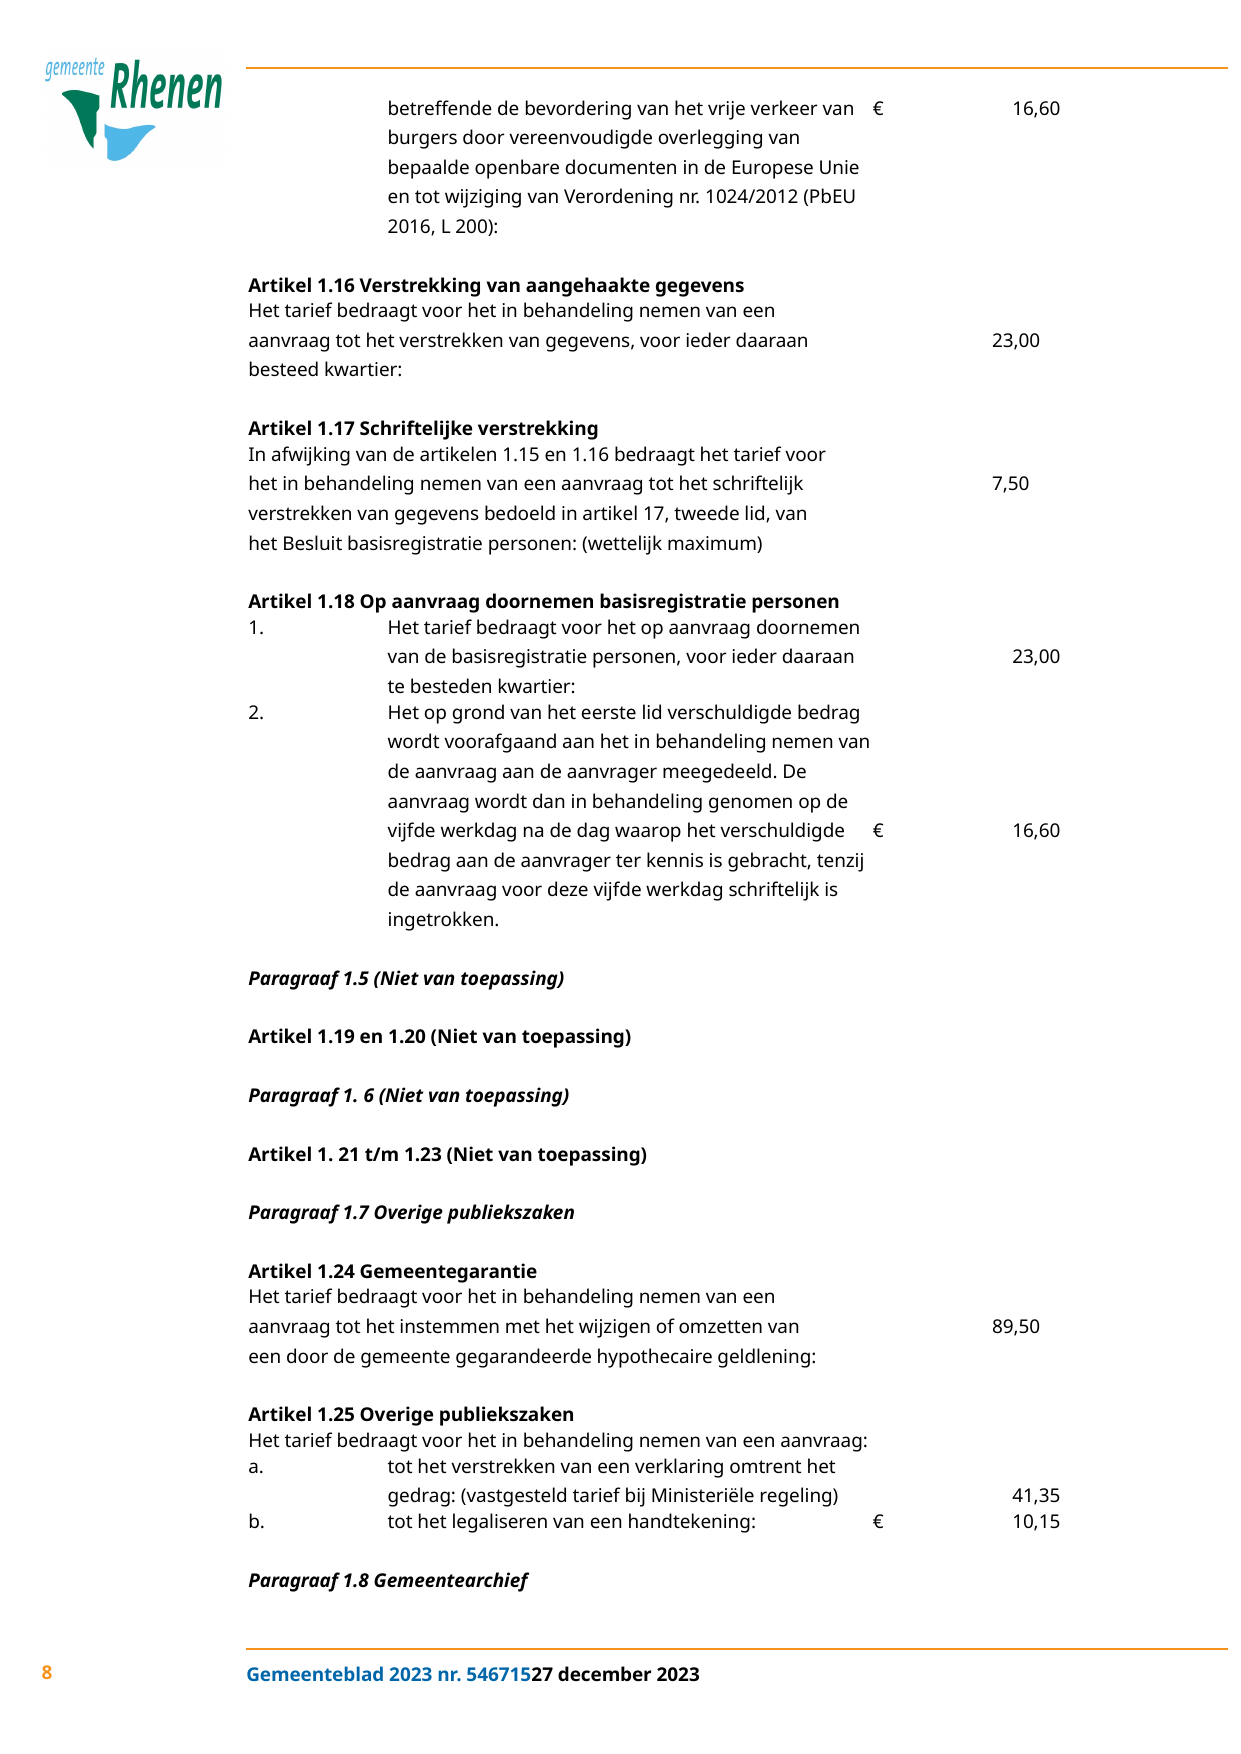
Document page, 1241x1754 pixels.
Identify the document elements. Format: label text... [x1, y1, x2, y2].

table_cell 1. [248, 614, 387, 699]
table_cell [873, 614, 1012, 699]
table_cell 16,60 [1012, 699, 1152, 932]
table_header Artikel 1.18 Op aanvraag doornemen basisregistratie personen [248, 589, 1152, 614]
table_cell 41,35 [1012, 1453, 1152, 1508]
picture [41, 47, 231, 172]
table_header Paragraaf 1.7 Overige publiekszaken [248, 1199, 1152, 1225]
table_header Artikel 1. 21 t/m 1.23 (Niet van toepassing) [248, 1141, 1152, 1166]
table_cell Het op grond van het eerste lid verschuldigde bedrag wordt voorafgaand aan het in behandeling nemen van de aanvraag aan de aanvrager meegedeeld. De aanvraag wordt dan in behandeling genomen op de vijfde werkdag na de dag waarop het verschuldigde bedrag aan de aanvrager ter kennis is gebracht, tenzij de aanvraag voor deze vijfde werkdag schriftelijk is ingetrokken. [388, 699, 873, 932]
table_header Artikel 1.16 Verstrekking van aangehaakte gegevens [248, 272, 1152, 297]
table_header Paragraaf 1.8 Gemeentearchief [248, 1567, 1152, 1593]
table_cell [248, 95, 387, 239]
table_cell € [873, 95, 1012, 239]
table_cell € [873, 699, 1012, 932]
table_header Artikel 1.19 en 1.20 (Niet van toepassing) [248, 1024, 1152, 1049]
table_cell 23,00 [992, 298, 1152, 382]
table_cell In afwijking van de artikelen 1.15 en 1.16 bedraagt het tarief voor het in behandeling nemen van een aanvraag tot het schriftelijk verstrekken van gegevens bedoeld in artikel 17, tweede lid, van het Besluit basisregistratie personen: (wettelijk maximum) [248, 441, 832, 556]
table_cell 7,50 [992, 441, 1152, 556]
table_header Artikel 1.25 Overige publiekszaken [248, 1402, 1152, 1427]
table_header Paragraaf 1.5 (Niet van toepassing) [248, 965, 1152, 991]
table_cell 16,60 [1012, 95, 1152, 239]
table_cell Het tarief bedraagt voor het in behandeling nemen van een aanvraag tot het instemmen met het wijzigen of omzetten van een door de gemeente gegarandeerde hypothecaire geldlening: [248, 1284, 832, 1369]
table_cell Het tarief bedraagt voor het in behandeling nemen van een aanvraag tot het verstrekken van gegevens, voor ieder daaraan besteed kwartier: [248, 298, 832, 382]
table_cell [873, 1453, 1012, 1508]
table_cell 23,00 [1012, 614, 1152, 699]
table_cell b. [248, 1508, 387, 1534]
table_cell a. [248, 1453, 387, 1508]
table_cell Het tarief bedraagt voor het op aanvraag doornemen van de basisregistratie personen, voor ieder daaraan te besteden kwartier: [388, 614, 873, 699]
table_cell 10,15 [1012, 1508, 1152, 1534]
table_cell € [873, 1508, 1012, 1534]
table_cell 2. [248, 699, 387, 932]
table_cell 89,50 [992, 1284, 1152, 1369]
table_cell tot het verstrekken van een verklaring omtrent het gedrag: (vastgesteld tarief bij Ministeriële regeling) [388, 1453, 873, 1508]
table_cell [832, 441, 992, 556]
table_header Paragraaf 1. 6 (Niet van toepassing) [248, 1082, 1152, 1108]
table_header Artikel 1.24 Gemeentegarantie [248, 1258, 1152, 1284]
table_cell Het tarief bedraagt voor het in behandeling nemen van een aanvraag: [248, 1427, 1152, 1453]
table_cell [832, 298, 992, 382]
table_cell betreffende de bevordering van het vrije verkeer van burgers door vereenvoudigde overlegging van bepaalde openbare documenten in de Europese Unie en tot wijziging van Verordening nr. 1024/2012 (PbEU 2016, L 200): [388, 95, 873, 239]
table_cell [832, 1284, 992, 1369]
table_header Artikel 1.17 Schriftelijke verstrekking [248, 415, 1152, 441]
table_cell tot het legaliseren van een handtekening: [388, 1508, 873, 1534]
